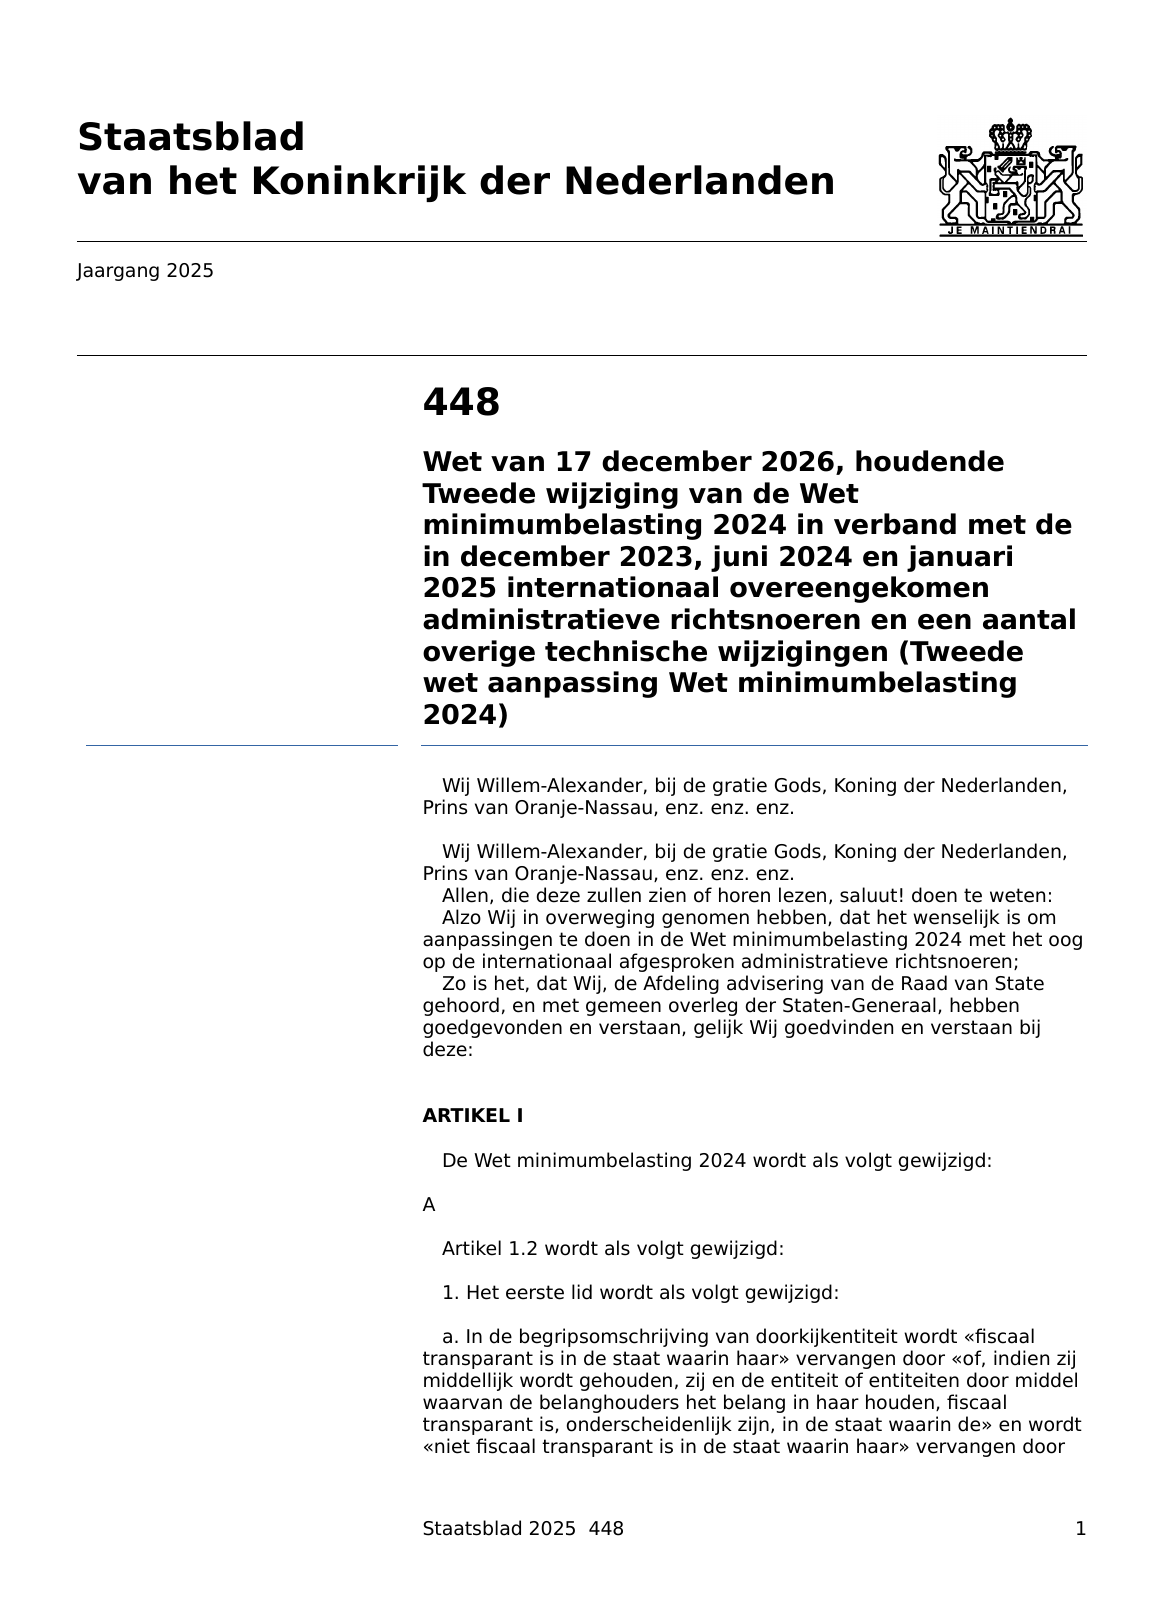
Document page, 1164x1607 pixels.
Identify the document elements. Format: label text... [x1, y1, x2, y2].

picture [936, 115, 1087, 240]
table_header [886, 100, 1087, 241]
text Zo is het, dat Wij, de Afdeling advisering van de Raad van State gehoord, en met gemeen overleg der Staten-Generaal, hebben goedgevonden en verstaan, gelijk Wij goedvinden en verstaan bij deze: [422, 973, 1087, 1061]
subtitle 448 [422, 381, 1087, 424]
text Allen, die deze zullen zien of horen lezen, saluut! doen te weten: [422, 885, 1087, 907]
text 1. Het eerste lid wordt als volgt gewijzigd: [422, 1282, 1087, 1304]
text Wij Willem-Alexander, bij de gratie Gods, Koning der Nederlanden, Prins van Oranje-Nassau, enz. enz. enz. [422, 775, 1087, 819]
text Wet van 17 december 2026, houdende Tweede wijziging van de Wet minimumbelasting 2024 in verband met de in december 2023, juni 2024 en januari 2025 internationaal overeengekomen administratieve richtsnoeren en een aantal overige technische wijzigingen (Tweede wet aanpassing Wet minimumbelasting 2024) [422, 447, 1087, 731]
subtitle ARTIKEL I [422, 1105, 1087, 1127]
table_header Staatsblad van het Koninkrijk der Nederlanden [77, 100, 886, 241]
text Artikel 1.2 wordt als volgt gewijzigd: [422, 1238, 1087, 1260]
text a. In de begripsomschrijving van doorkijkentiteit wordt «fiscaal transparant is in de staat waarin haar» vervangen door «of, indien zij middellijk wordt gehouden, zij en de entiteit of entiteiten door middel waarvan de belanghouders het belang in haar houden, fiscaal transparant is, onderscheidenlijk zijn, in de staat waarin de» en wordt «niet fiscaal transparant is in de staat waarin haar» vervangen door [422, 1326, 1087, 1458]
table_cell Jaargang 2025 [77, 242, 1087, 355]
text A [422, 1194, 1087, 1216]
text De Wet minimumbelasting 2024 wordt als volgt gewijzigd: [422, 1149, 1087, 1171]
text Wij Willem-Alexander, bij de gratie Gods, Koning der Nederlanden, Prins van Oranje-Nassau, enz. enz. enz. [422, 841, 1087, 885]
text Alzo Wij in overweging genomen hebben, dat het wenselijk is om aanpassingen te doen in de Wet minimumbelasting 2024 met het oog op de internationaal afgesproken administratieve richtsnoeren; [422, 907, 1087, 973]
